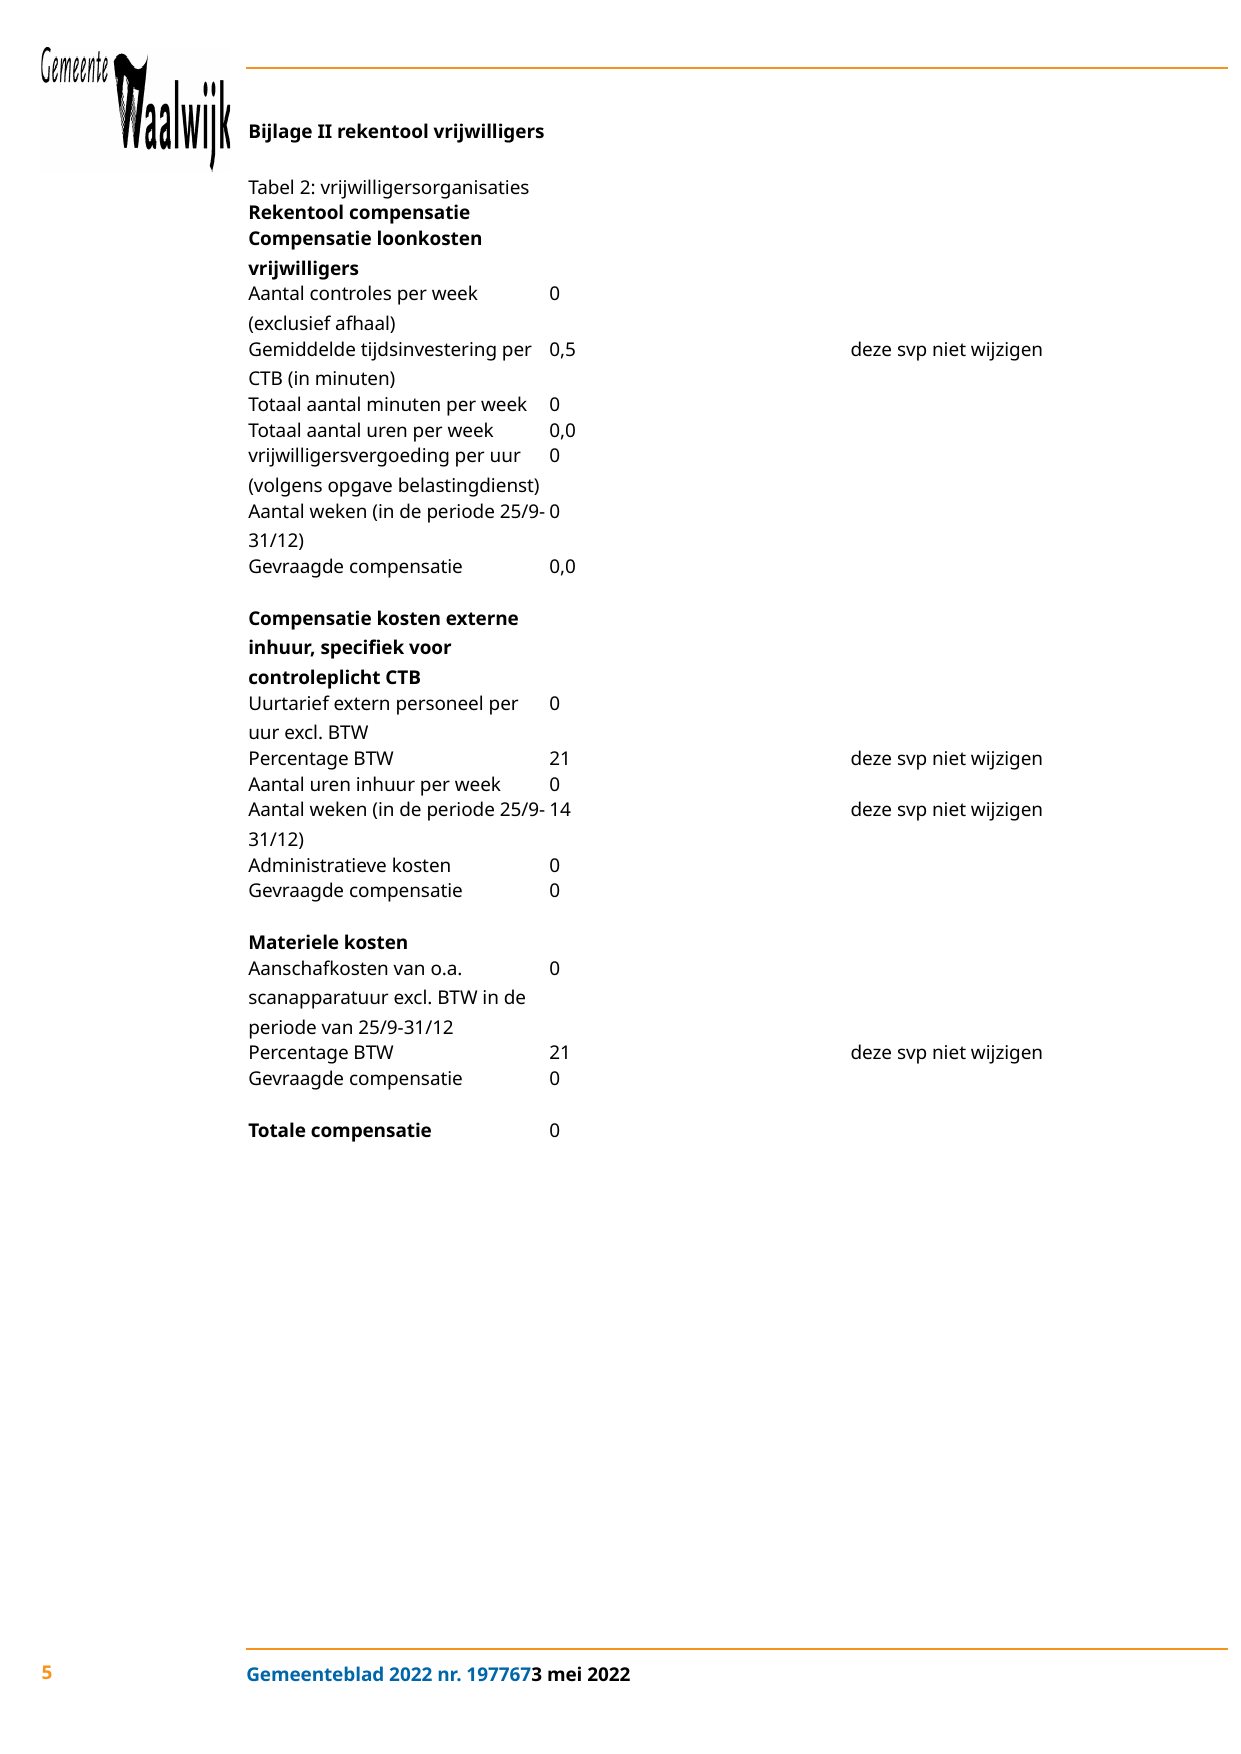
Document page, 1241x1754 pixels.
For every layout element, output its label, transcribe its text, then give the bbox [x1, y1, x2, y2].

table_cell 0 [549, 281, 850, 336]
table_cell [850, 281, 1152, 336]
table_cell [850, 1117, 1152, 1142]
table_cell deze svp niet wijzigen [850, 1040, 1152, 1065]
table_cell [850, 878, 1152, 903]
table_cell 0 [549, 391, 850, 417]
table_cell Rekentool compensatie [248, 200, 549, 225]
table_cell [248, 903, 549, 929]
table_cell [850, 200, 1152, 225]
table_cell Percentage BTW [248, 1040, 549, 1065]
table_cell Totale compensatie [248, 1117, 549, 1142]
table_cell [850, 852, 1152, 877]
table_cell [850, 225, 1152, 281]
table_cell Totaal aantal minuten per week [248, 391, 549, 417]
table_cell 0 [549, 852, 850, 877]
table_cell Percentage BTW [248, 745, 549, 771]
table_cell [850, 690, 1152, 745]
table_cell Materiele kosten [248, 929, 549, 955]
table_cell [850, 771, 1152, 796]
picture [41, 47, 231, 172]
table_cell 0,0 [549, 553, 850, 579]
table_cell [248, 579, 549, 605]
table_cell vrijwilligersvergoeding per uur (volgens opgave belastingdienst) [248, 443, 549, 498]
table_cell [549, 225, 850, 281]
table_header Tabel 2: vrijwilligersorganisaties [248, 174, 850, 199]
table_cell Aantal weken (in de periode 25/9-31/12) [248, 796, 549, 852]
table_cell [850, 498, 1152, 553]
table_cell [850, 929, 1152, 955]
table_cell 0 [549, 690, 850, 745]
table_cell 0 [549, 1117, 850, 1142]
table_cell Gevraagde compensatie [248, 553, 549, 579]
table_cell [549, 200, 850, 225]
table_cell 0,5 [549, 336, 850, 391]
table_cell Compensatie loonkosten vrijwilligers [248, 225, 549, 281]
table_cell 0 [549, 878, 850, 903]
table_cell deze svp niet wijzigen [850, 745, 1152, 771]
table_cell Administratieve kosten [248, 852, 549, 877]
table_cell [549, 929, 850, 955]
table_cell [850, 1065, 1152, 1091]
table_cell deze svp niet wijzigen [850, 796, 1152, 852]
table_cell 21 [549, 745, 850, 771]
table_cell 0 [549, 771, 850, 796]
table_cell [850, 1091, 1152, 1117]
table_cell Gevraagde compensatie [248, 1065, 549, 1091]
table_cell Gevraagde compensatie [248, 878, 549, 903]
table_cell [850, 579, 1152, 605]
table_cell [850, 443, 1152, 498]
table_cell Totaal aantal uren per week [248, 417, 549, 443]
table_cell [549, 579, 850, 605]
table_cell Aanschafkosten van o.a. scanapparatuur excl. BTW in de periode van 25/9-31/12 [248, 955, 549, 1039]
table_header [850, 174, 1152, 199]
table_cell [850, 903, 1152, 929]
table_cell [850, 605, 1152, 690]
table_cell [850, 955, 1152, 1039]
table_cell [850, 553, 1152, 579]
table_cell 0 [549, 1065, 850, 1091]
table_cell Aantal uren inhuur per week [248, 771, 549, 796]
table_cell [850, 391, 1152, 417]
table_cell Compensatie kosten externe inhuur, specifiek voor controleplicht CTB [248, 605, 549, 690]
table_cell [549, 605, 850, 690]
table_cell Gemiddelde tijdsinvestering per CTB (in minuten) [248, 336, 549, 391]
table_cell 0,0 [549, 417, 850, 443]
table_cell [850, 417, 1152, 443]
table_cell [549, 903, 850, 929]
table_cell Aantal weken (in de periode 25/9-31/12) [248, 498, 549, 553]
table_cell 21 [549, 1040, 850, 1065]
table_cell 0 [549, 498, 850, 553]
table_cell deze svp niet wijzigen [850, 336, 1152, 391]
table_cell [549, 1091, 850, 1117]
text Bijlage II rekentool vrijwilligers [248, 116, 1152, 144]
table_cell 0 [549, 955, 850, 1039]
table_cell Aantal controles per week (exclusief afhaal) [248, 281, 549, 336]
table_cell 14 [549, 796, 850, 852]
table_cell [248, 1091, 549, 1117]
table_cell 0 [549, 443, 850, 498]
table_cell Uurtarief extern personeel per uur excl. BTW [248, 690, 549, 745]
